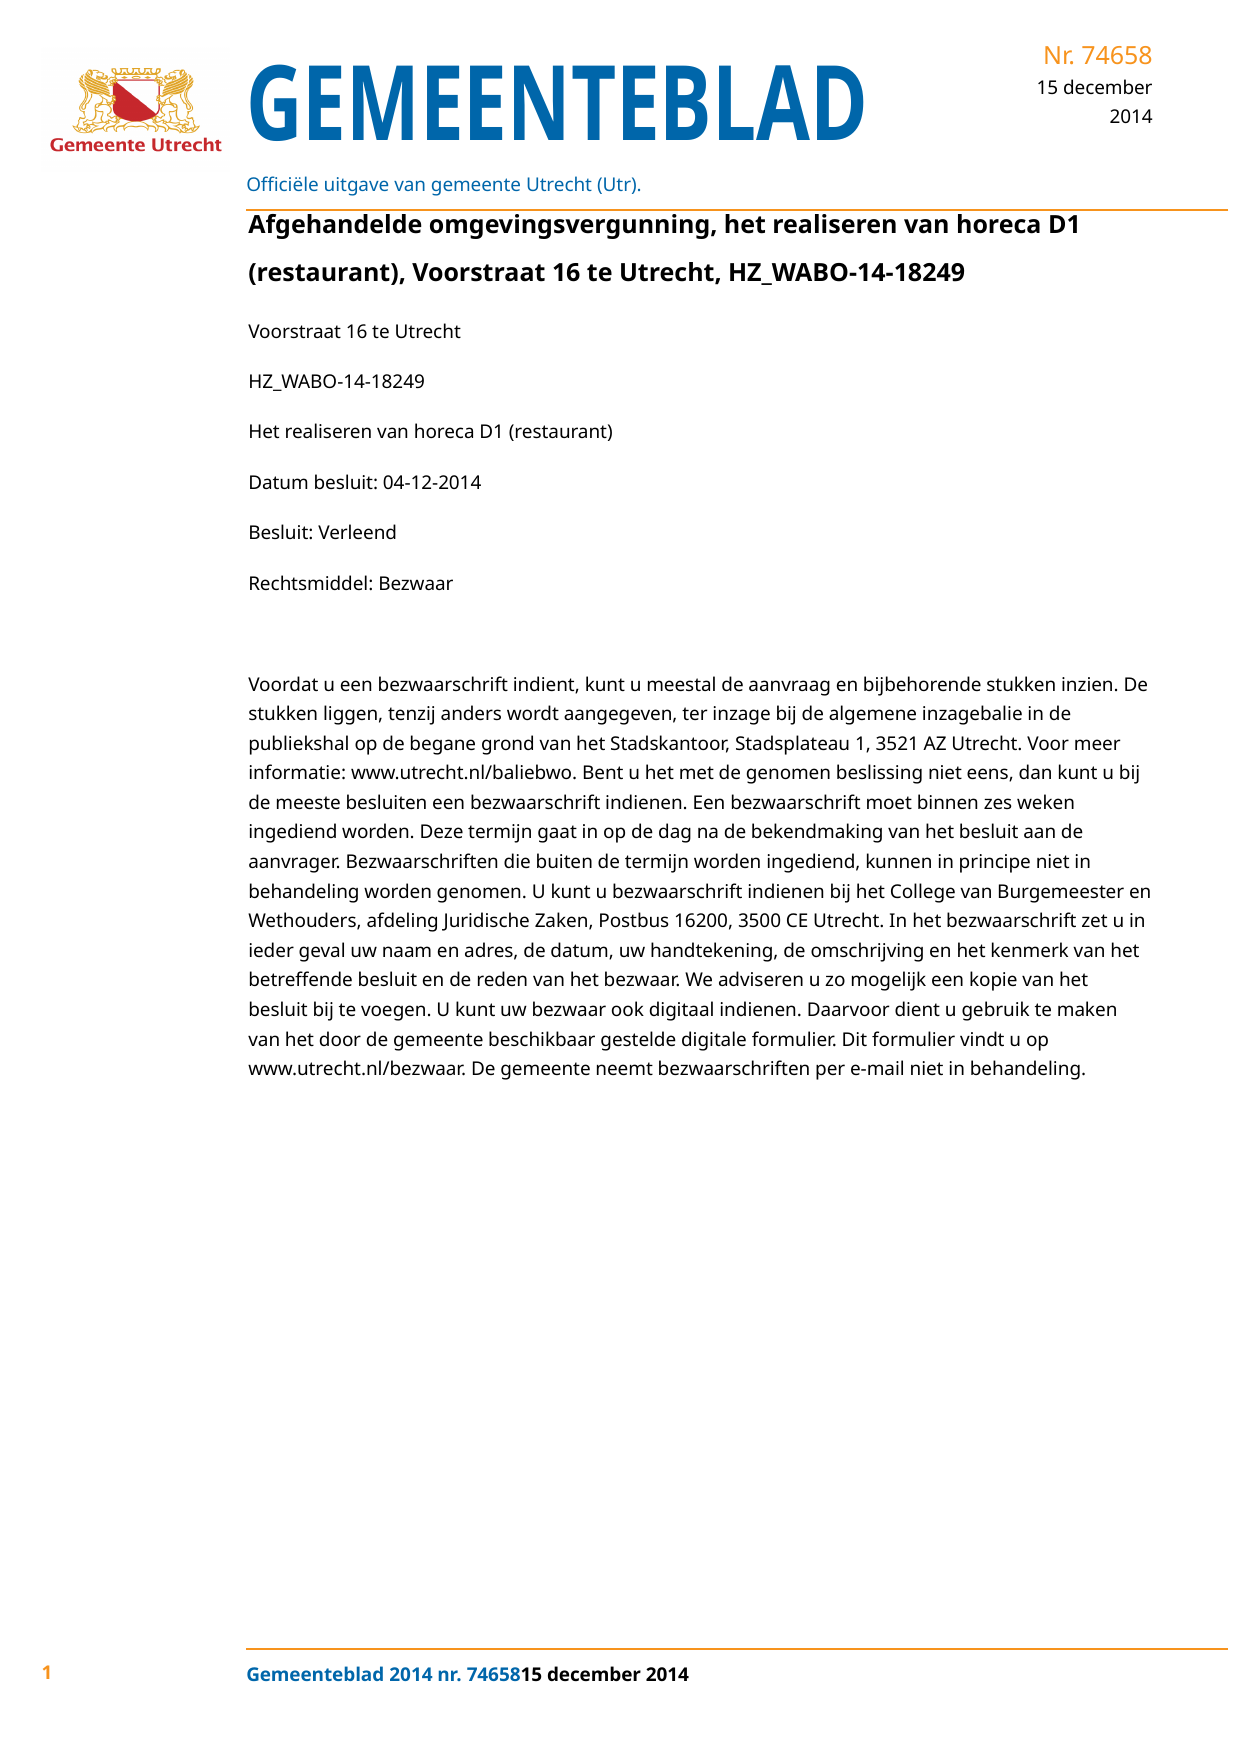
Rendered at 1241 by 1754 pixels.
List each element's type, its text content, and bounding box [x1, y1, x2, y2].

picture [41, 47, 231, 172]
text Rechtsmiddel: Bezwaar [248, 570, 1152, 596]
text Het realiseren van horeca D1 (restaurant) [248, 419, 1152, 444]
text Voordat u een bezwaarschrift indient, kunt u meestal de aanvraag en bijbehorende stukken inzien. De stukken liggen, tenzij anders wordt aangegeven, ter inzage bij de algemene inzagebalie in de publiekshal op de begane grond van het Stadskantoor, Stadsplateau 1, 3521 AZ Utrecht. Voor meer informatie: www.utrecht.nl/baliebwo. Bent u het met de genomen beslissing niet eens, dan kunt u bij de meeste besluiten een bezwaarschrift indienen. Een bezwaarschrift moet binnen zes weken ingediend worden. Deze termijn gaat in op de dag na de bekendmaking van het besluit aan de aanvrager. Bezwaarschriften die buiten de termijn worden ingediend, kunnen in principe niet in behandeling worden genomen. U kunt u bezwaarschrift indienen bij het College van Burgemeester en Wethouders, afdeling Juridische Zaken, Postbus 16200, 3500 CE Utrecht. In het bezwaarschrift zet u in ieder geval uw naam en adres, de datum, uw handtekening, de omschrijving en het kenmerk van het betreffende besluit en de reden van het bezwaar. We adviseren u zo mogelijk een kopie van het besluit bij te voegen. U kunt uw bezwaar ook digitaal indienen. Daarvoor dient u gebruik te maken van het door de gemeente beschikbaar gestelde digitale formulier. Dit formulier vindt u op www.utrecht.nl/bezwaar. De gemeente neemt bezwaarschriften per e-mail niet in behandeling. [248, 671, 1152, 1081]
text Besluit: Verleend [248, 519, 1152, 545]
text HZ_WABO-14-18249 [248, 368, 1152, 394]
text Datum besluit: 04-12-2014 [248, 469, 1152, 495]
text Voorstraat 16 te Utrecht [248, 318, 1152, 344]
text Afgehandelde omgevingsvergunning, het realiseren van horeca D1 (restaurant), Voorstraat 16 te Utrecht, HZ_WABO-14-18249 [248, 211, 1152, 288]
